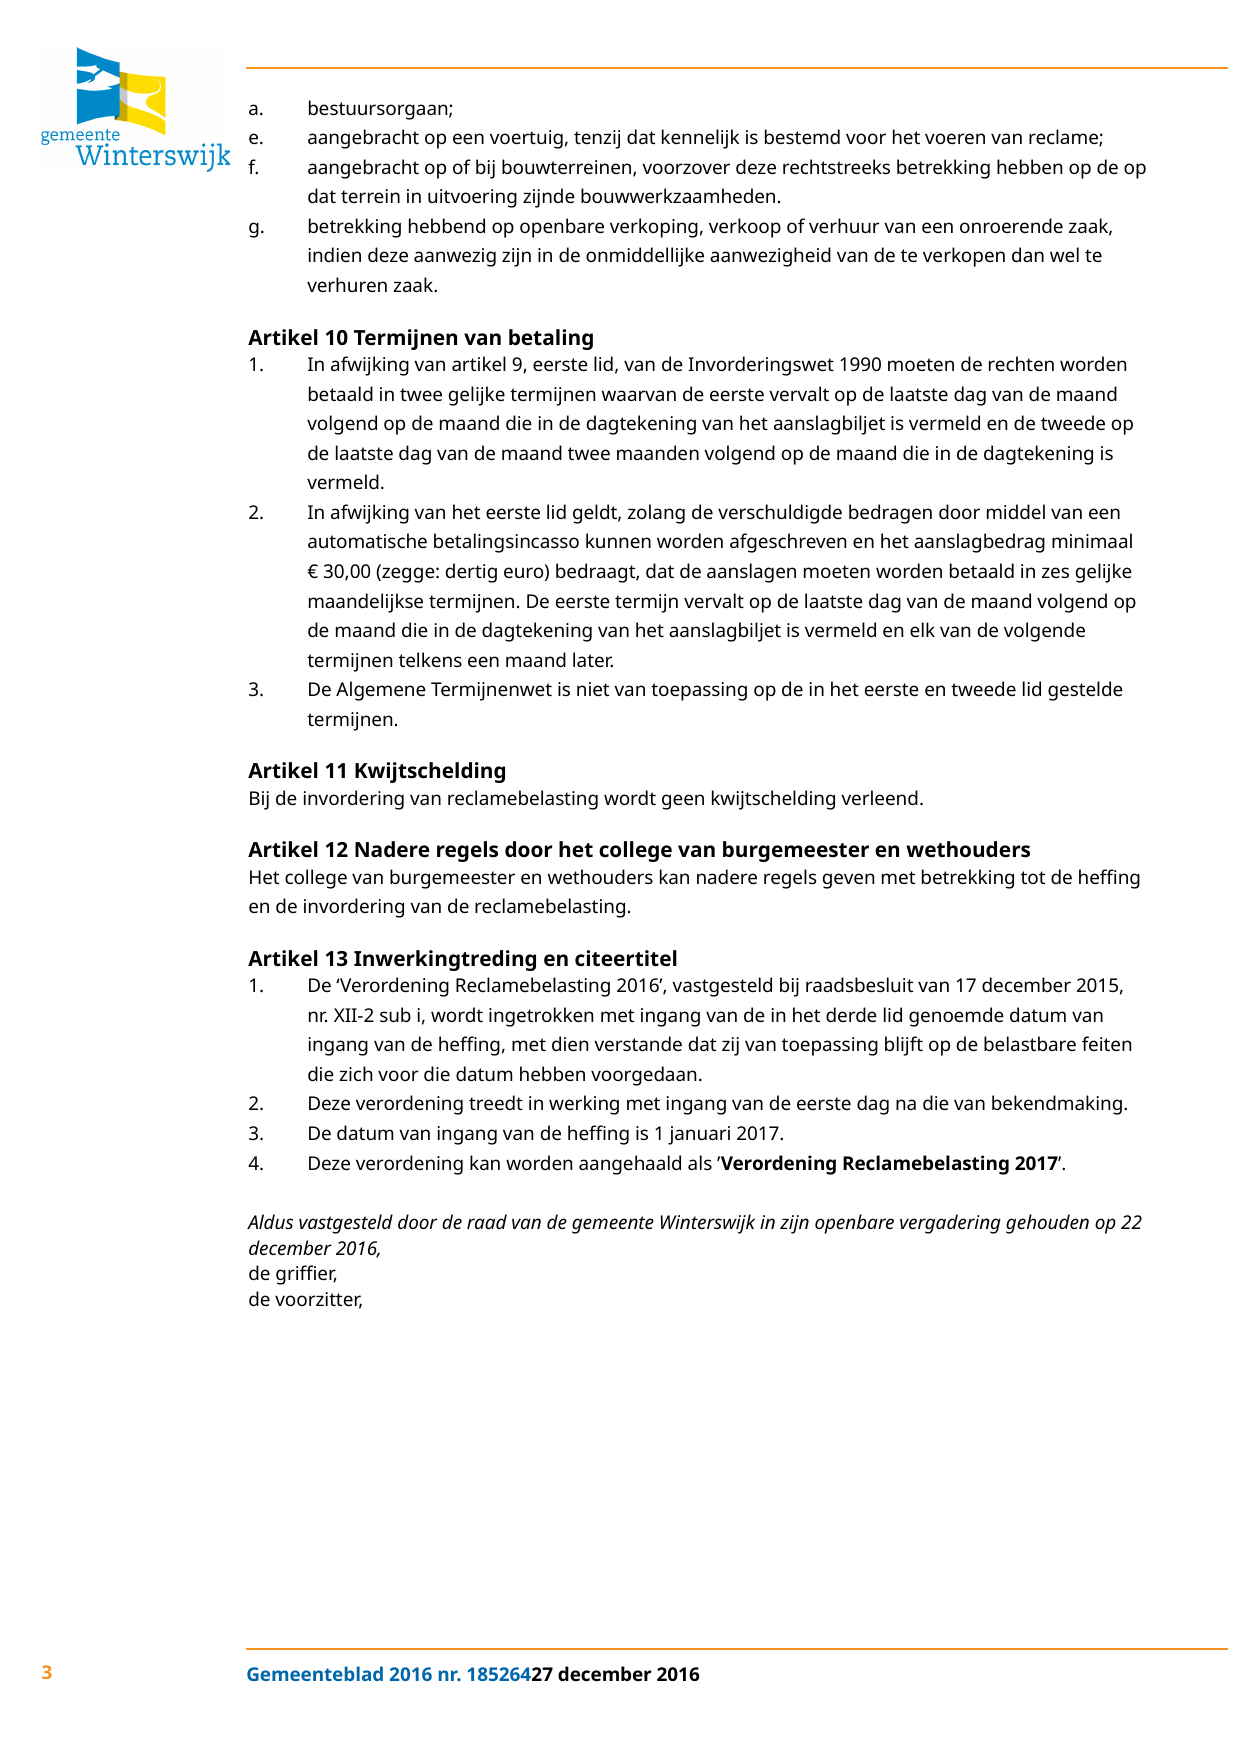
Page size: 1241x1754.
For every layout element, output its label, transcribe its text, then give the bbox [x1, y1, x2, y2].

list bestuursorgaan; [248, 95, 1152, 121]
text Artikel 11 Kwijtschelding [248, 757, 1152, 785]
picture [41, 47, 231, 172]
picture [225, 153, 231, 162]
list aangebracht op of bij bouwterreinen, voorzover deze rechtstreeks betrekking hebben op de op dat terrein in uitvoering zijnde bouwwerkzaamheden. [248, 154, 1152, 209]
text de griffier, [248, 1260, 1152, 1286]
list In afwijking van het eerste lid geldt, zolang de verschuldigde bedragen door middel van een automatische betalingsincasso kunnen worden afgeschreven en het aanslagbedrag minimaal € 30,00 (zegge: dertig euro) bedraagt, dat de aanslagen moeten worden betaald in zes gelijke maandelijkse termijnen. De eerste termijn vervalt op de laatste dag van de maand volgend op de maand die in de dagtekening van het aanslagbiljet is vermeld en elk van de volgende termijnen telkens een maand later. [248, 499, 1152, 673]
text de voorzitter, [248, 1286, 1152, 1312]
text Artikel 12 Nadere regels door het college van burgemeester en wethouders [248, 835, 1152, 864]
text Bij de invordering van reclamebelasting wordt geen kwijtschelding verleend. [248, 785, 1152, 811]
list De ‘Verordening Reclamebelasting 2016’, vastgesteld bij raadsbesluit van 17 december 2015, nr. XII-2 sub i, wordt ingetrokken met ingang van de in het derde lid genoemde datum van ingang van de heffing, met dien verstande dat zij van toepassing blijft op de belastbare feiten die zich voor die datum hebben voorgedaan. [248, 972, 1152, 1087]
list aangebracht op een voertuig, tenzij dat kennelijk is bestemd voor het voeren van reclame; [248, 124, 1152, 150]
text Het college van burgemeester en wethouders kan nadere regels geven met betrekking tot de heffing en de invordering van de reclamebelasting. [248, 864, 1152, 919]
list betrekking hebbend op openbare verkoping, verkoop of verhuur van een onroerende zaak, indien deze aanwezig zijn in de onmiddellijke aanwezigheid van de te verkopen dan wel te verhuren zaak. [248, 213, 1152, 298]
list In afwijking van artikel 9, eerste lid, van de Invorderingswet 1990 moeten de rechten worden betaald in twee gelijke termijnen waarvan de eerste vervalt op de laatste dag van de maand volgend op de maand die in de dagtekening van het aanslagbiljet is vermeld en de tweede op de laatste dag van de maand twee maanden volgend op de maand die in de dagtekening is vermeld. [248, 351, 1152, 495]
text Aldus vastgesteld door de raad van de gemeente Winterswijk in zijn openbare vergadering gehouden op 22 december 2016, [248, 1209, 1152, 1260]
list De Algemene Termijnenwet is niet van toepassing op de in het eerste en tweede lid gestelde termijnen. [248, 677, 1152, 732]
text Artikel 13 Inwerkingtreding en citeertitel [248, 944, 1152, 972]
text Artikel 10 Termijnen van betaling [248, 323, 1152, 351]
list De datum van ingang van de heffing is 1 januari 2017. [248, 1120, 1152, 1146]
list Deze verordening treedt in werking met ingang van de eerste dag na die van bekendmaking. [248, 1091, 1152, 1116]
list Deze verordening kan worden aangehaald als ’Verordening Reclamebelasting 2017’. [248, 1150, 1152, 1176]
